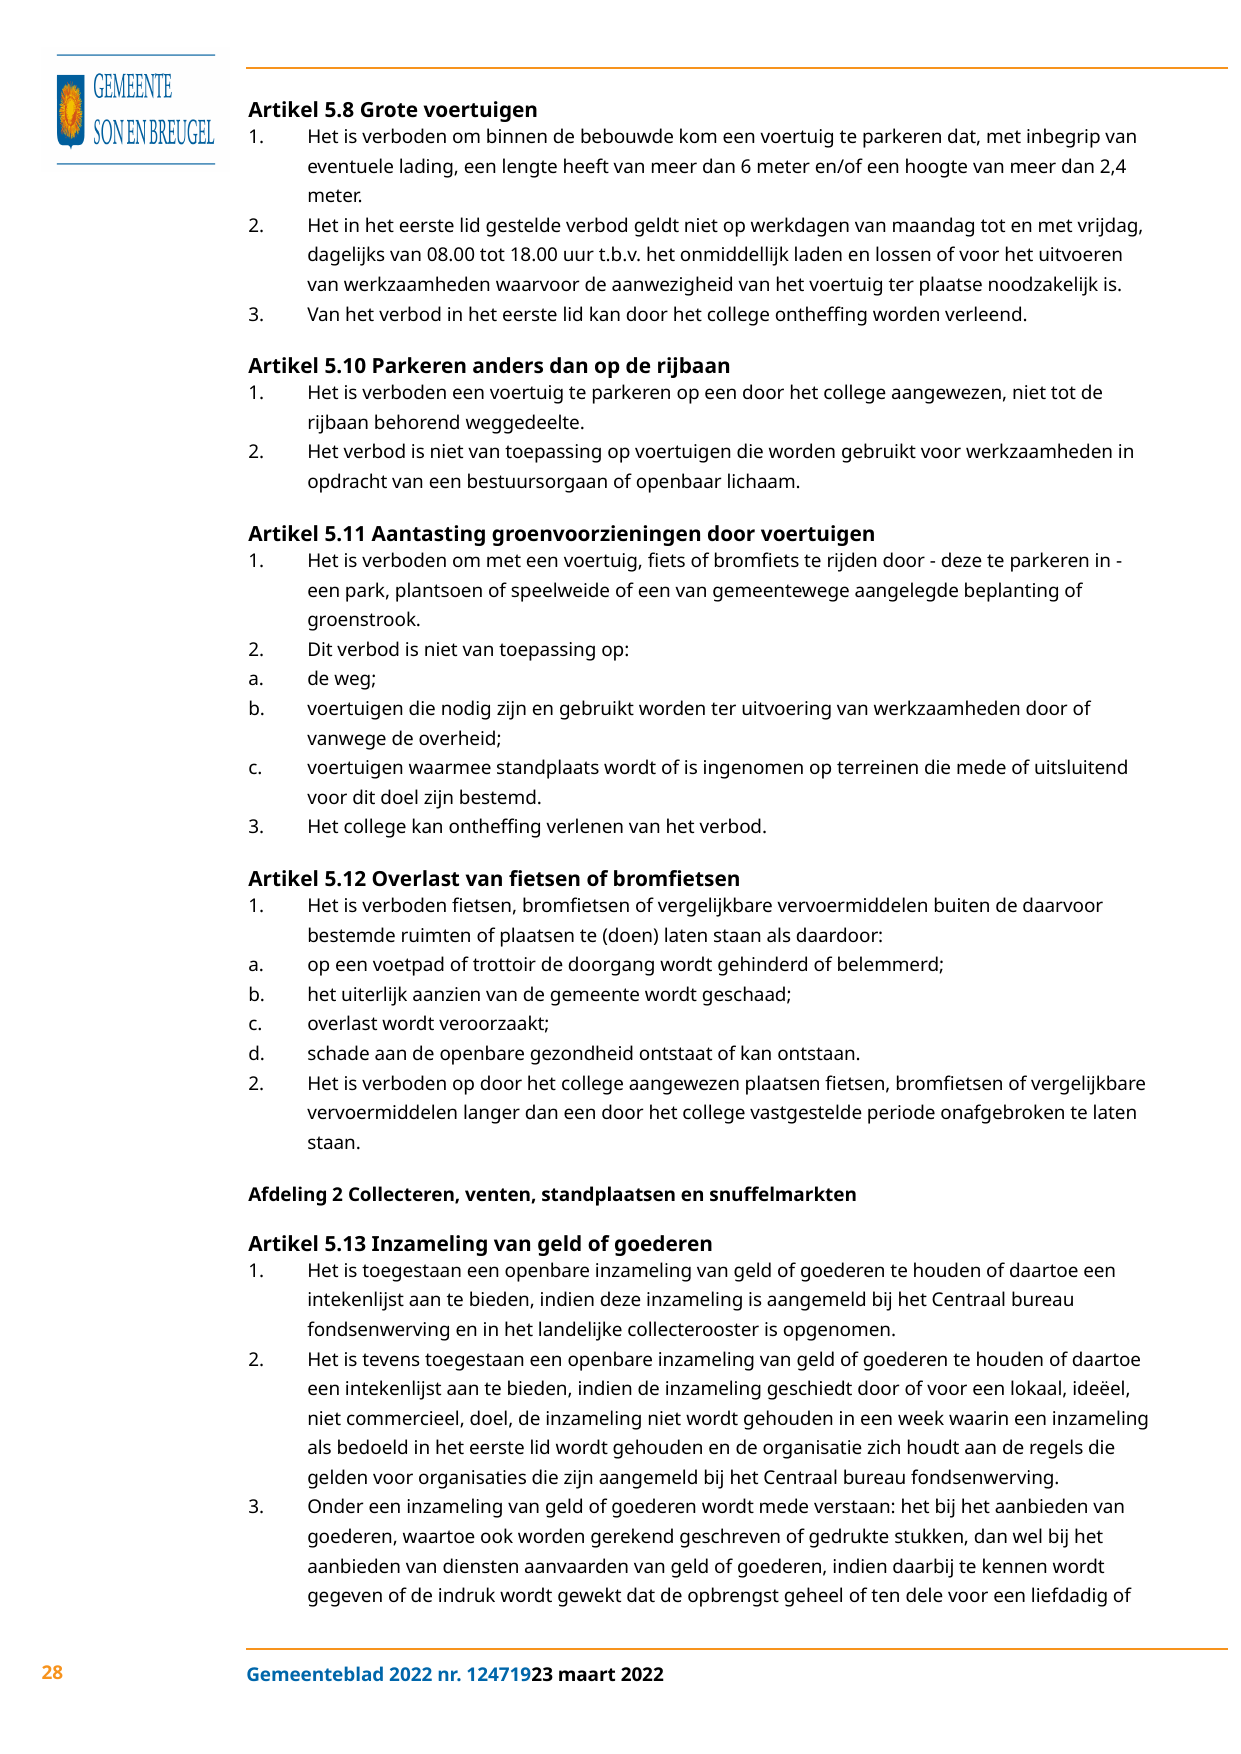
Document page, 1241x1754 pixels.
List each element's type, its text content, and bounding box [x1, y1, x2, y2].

text Artikel 5.10 Parkeren anders dan op de rijbaan [248, 351, 1152, 379]
list voertuigen die nodig zijn en gebruikt worden ter uitvoering van werkzaamheden door of vanwege de overheid; [248, 695, 1152, 750]
list Het verbod is niet van toepassing op voertuigen die worden gebruikt voor werkzaamheden in opdracht van een bestuursorgaan of openbaar lichaam. [248, 439, 1152, 494]
list voertuigen waarmee standplaats wordt of is ingenomen op terreinen die mede of uitsluitend voor dit doel zijn bestemd. [248, 754, 1152, 809]
list Het is verboden op door het college aangewezen plaatsen fietsen, bromfietsen of vergelijkbare vervoermiddelen langer dan een door het college vastgestelde periode onafgebroken te laten staan. [248, 1070, 1152, 1155]
list Het in het eerste lid gestelde verbod geldt niet op werkdagen van maandag tot en met vrijdag, dagelijks van 08.00 tot 18.00 uur t.b.v. het onmiddellijk laden en lossen of voor het uitvoeren van werkzaamheden waarvoor de aanwezigheid van het voertuig ter plaatse noodzakelijk is. [248, 212, 1152, 297]
text Artikel 5.8 Grote voertuigen [248, 95, 1152, 123]
list Onder een inzameling van geld of goederen wordt mede verstaan: het bij het aanbieden van goederen, waartoe ook worden gerekend geschreven of gedrukte stukken, dan wel bij het aanbieden van diensten aanvaarden van geld of goederen, indien daarbij te kennen wordt gegeven of de indruk wordt gewekt dat de opbrengst geheel of ten dele voor een liefdadig of [248, 1494, 1152, 1608]
text Artikel 5.12 Overlast van fietsen of bromfietsen [248, 864, 1152, 892]
list Het is verboden fietsen, bromfietsen of vergelijkbare vervoermiddelen buiten de daarvoor bestemde ruimten of plaatsen te (doen) laten staan als daardoor: [248, 892, 1152, 948]
list op een voetpad of trottoir de doorgang wordt gehinderd of belemmerd; [248, 951, 1152, 977]
list Van het verbod in het eerste lid kan door het college ontheffing worden verleend. [248, 301, 1152, 326]
list Het college kan ontheffing verlenen van het verbod. [248, 813, 1152, 839]
picture [41, 47, 231, 172]
list Het is toegestaan een openbare inzameling van geld of goederen te houden of daartoe een intekenlijst aan te bieden, indien deze inzameling is aangemeld bij het Centraal bureau fondsenwerving en in het landelijke collecterooster is opgenomen. [248, 1257, 1152, 1342]
text Afdeling 2 Collecteren, venten, standplaatsen en snuffelmarkten [248, 1179, 1152, 1208]
text Artikel 5.11 Aantasting groenvoorzieningen door voertuigen [248, 519, 1152, 547]
text Artikel 5.13 Inzameling van geld of goederen [248, 1229, 1152, 1257]
list schade aan de openbare gezondheid ontstaat of kan ontstaan. [248, 1040, 1152, 1066]
list Het is verboden een voertuig te parkeren op een door het college aangewezen, niet tot de rijbaan behorend weggedeelte. [248, 379, 1152, 435]
list Het is tevens toegestaan een openbare inzameling van geld of goederen te houden of daartoe een intekenlijst aan te bieden, indien de inzameling geschiedt door of voor een lokaal, ideëel, niet commercieel, doel, de inzameling niet wordt gehouden in een week waarin een inzameling als bedoeld in het eerste lid wordt gehouden en de organisatie zich houdt aan de regels die gelden voor organisaties die zijn aangemeld bij het Centraal bureau fondsenwerving. [248, 1346, 1152, 1490]
list het uiterlijk aanzien van de gemeente wordt geschaad; [248, 981, 1152, 1007]
list Dit verbod is niet van toepassing op: [248, 636, 1152, 662]
list Het is verboden om met een voertuig, fiets of bromfiets te rijden door - deze te parkeren in - een park, plantsoen of speelweide of een van gemeentewege aangelegde beplanting of groenstrook. [248, 547, 1152, 632]
list overlast wordt veroorzaakt; [248, 1011, 1152, 1036]
list de weg; [248, 666, 1152, 691]
list Het is verboden om binnen de bebouwde kom een voertuig te parkeren dat, met inbegrip van eventuele lading, een lengte heeft van meer dan 6 meter en/of een hoogte van meer dan 2,4 meter. [248, 123, 1152, 208]
